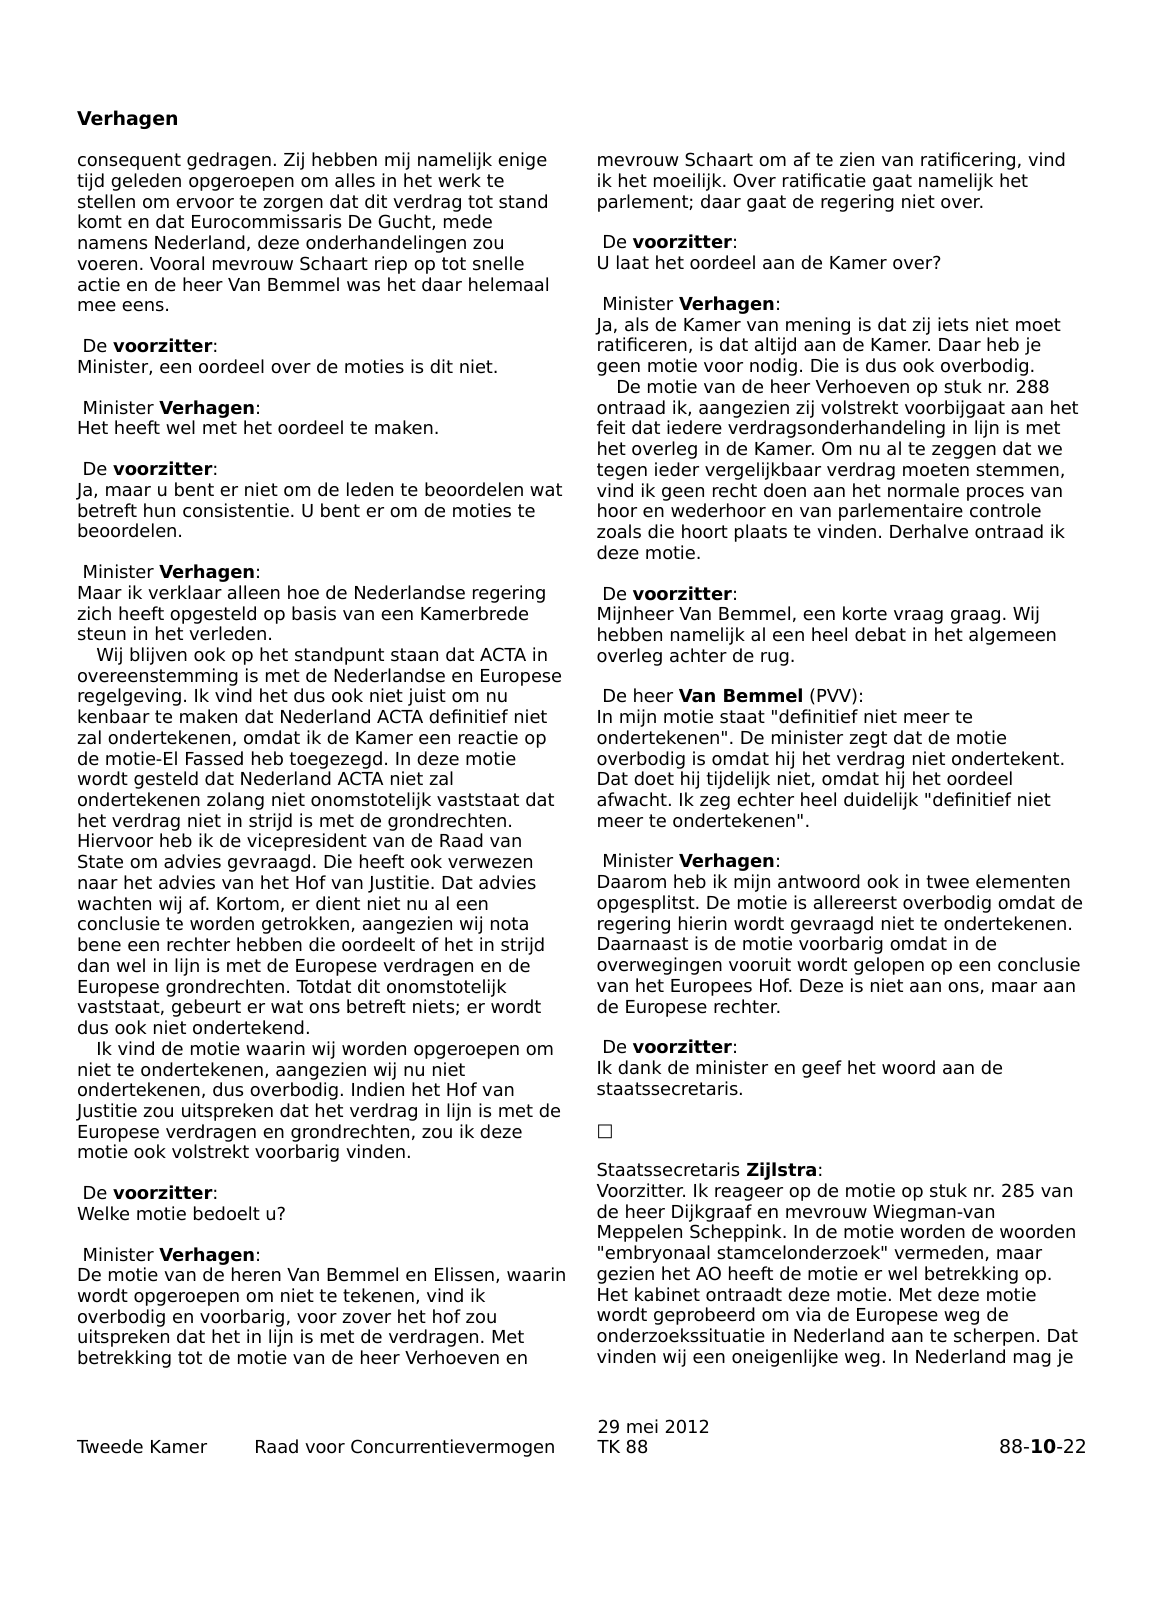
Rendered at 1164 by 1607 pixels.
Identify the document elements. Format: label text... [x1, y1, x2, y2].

text Maar ik verklaar alleen hoe de Nederlandse regering zich heeft opgesteld op basis van een Kamerbrede steun in het verleden. [77, 583, 567, 645]
text Ja, maar u bent er niet om de leden te beoordelen wat betreft hun consistentie. U bent er om de moties te beoordelen. [77, 480, 567, 542]
text Mijnheer Van Bemmel, een korte vraag graag. Wij hebben namelijk al een heel debat in het algemeen overleg achter de rug. [596, 604, 1087, 666]
text Minister Verhagen: [596, 294, 1087, 314]
text mevrouw Schaart om af te zien van ratificering, vind ik het moeilijk. Over ratificatie gaat namelijk het parlement; daar gaat de regering niet over. [596, 150, 1087, 212]
text Minister Verhagen: [77, 397, 567, 418]
text Voorzitter. Ik reageer op de motie op stuk nr. 285 van de heer Dijkgraaf en mevrouw Wiegman-van Meppelen Scheppink. In de motie worden de woorden "embryonaal stamcelonderzoek" vermeden, maar gezien het AO heeft de motie er wel betrekking op. Het kabinet ontraadt deze motie. Met deze motie wordt geprobeerd om via de Europese weg de onderzoekssituatie in Nederland aan te scherpen. Dat vinden wij een oneigenlijke weg. In Nederland mag je [596, 1181, 1087, 1367]
text Ik vind de motie waarin wij worden opgeroepen om niet te ondertekenen, aangezien wij nu niet ondertekenen, dus overbodig. Indien het Hof van Justitie zou uitspreken dat het verdrag in lijn is met de Europese verdragen en grondrechten, zou ik deze motie ook volstrekt voorbarig vinden. [77, 1039, 567, 1163]
text Minister, een oordeel over de moties is dit niet. [77, 357, 567, 377]
text Ik dank de minister en geef het woord aan de staatssecretaris. [596, 1058, 1087, 1099]
text Minister Verhagen: [77, 1244, 567, 1265]
text De voorzitter: [596, 583, 1087, 604]
text Staatssecretaris Zijlstra: [596, 1160, 1087, 1181]
text Minister Verhagen: [77, 562, 567, 583]
text De motie van de heer Verhoeven op stuk nr. 288 ontraad ik, aangezien zij volstrekt voorbijgaat aan het feit dat iedere verdragsonderhandeling in lijn is met het overleg in de Kamer. Om nu al te zeggen dat we tegen ieder vergelijkbaar verdrag moeten stemmen, vind ik geen recht doen aan het normale proces van hoor en wederhoor en van parlementaire controle zoals die hoort plaats te vinden. Derhalve ontraad ik deze motie. [596, 377, 1087, 563]
text De voorzitter: [77, 336, 567, 357]
text De heer Van Bemmel (PVV): [596, 686, 1087, 707]
text De voorzitter: [596, 1037, 1087, 1058]
text Het heeft wel met het oordeel te maken. [77, 418, 567, 439]
text U laat het oordeel aan de Kamer over? [596, 253, 1087, 274]
text De voorzitter: [77, 1183, 567, 1204]
text Minister Verhagen: [596, 851, 1087, 872]
text consequent gedragen. Zij hebben mij namelijk enige tijd geleden opgeroepen om alles in het werk te stellen om ervoor te zorgen dat dit verdrag tot stand komt en dat Eurocommissaris De Gucht, mede namens Nederland, deze onderhandelingen zou voeren. Vooral mevrouw Schaart riep op tot snelle actie en de heer Van Bemmel was het daar helemaal mee eens. [77, 150, 567, 316]
text Wij blijven ook op het standpunt staan dat ACTA in overeenstemming is met de Nederlandse en Europese regelgeving. Ik vind het dus ook niet juist om nu kenbaar te maken dat Nederland ACTA definitief niet zal ondertekenen, omdat ik de Kamer een reactie op de motie-El Fassed heb toegezegd. In deze motie wordt gesteld dat Nederland ACTA niet zal ondertekenen zolang niet onomstotelijk vaststaat dat het verdrag niet in strijd is met de grondrechten. Hiervoor heb ik de vicepresident van de Raad van State om advies gevraagd. Die heeft ook verwezen naar het advies van het Hof van Justitie. Dat advies wachten wij af. Kortom, er dient niet nu al een conclusie te worden getrokken, aangezien wij nota bene een rechter hebben die oordeelt of het in strijd dan wel in lijn is met de Europese verdragen en de Europese grondrechten. Totdat dit onomstotelijk vaststaat, gebeurt er wat ons betreft niets; er wordt dus ook niet ondertekend. [77, 645, 567, 1039]
text In mijn motie staat "definitief niet meer te ondertekenen". De minister zegt dat de motie overbodig is omdat hij het verdrag niet ondertekent. Dat doet hij tijdelijk niet, omdat hij het oordeel afwacht. Ik zeg echter heel duidelijk "definitief niet meer te ondertekenen". [596, 707, 1087, 831]
text De voorzitter: [77, 459, 567, 480]
text Daarom heb ik mijn antwoord ook in twee elementen opgesplitst. De motie is allereerst overbodig omdat de regering hierin wordt gevraagd niet te ondertekenen. Daarnaast is de motie voorbarig omdat in de overwegingen vooruit wordt gelopen op een conclusie van het Europees Hof. Deze is niet aan ons, maar aan de Europese rechter. [596, 872, 1087, 1017]
text Welke motie bedoelt u? [77, 1204, 567, 1224]
text De voorzitter: [596, 232, 1087, 253]
text Ja, als de Kamer van mening is dat zij iets niet moet ratificeren, is dat altijd aan de Kamer. Daar heb je geen motie voor nodig. Die is dus ook overbodig. [596, 314, 1087, 377]
text □ [596, 1119, 1087, 1140]
text De motie van de heren Van Bemmel en Elissen, waarin wordt opgeroepen om niet te tekenen, vind ik overbodig en voorbarig, voor zover het hof zou uitspreken dat het in lijn is met de verdragen. Met betrekking tot de motie van de heer Verhoeven en [77, 1265, 567, 1369]
